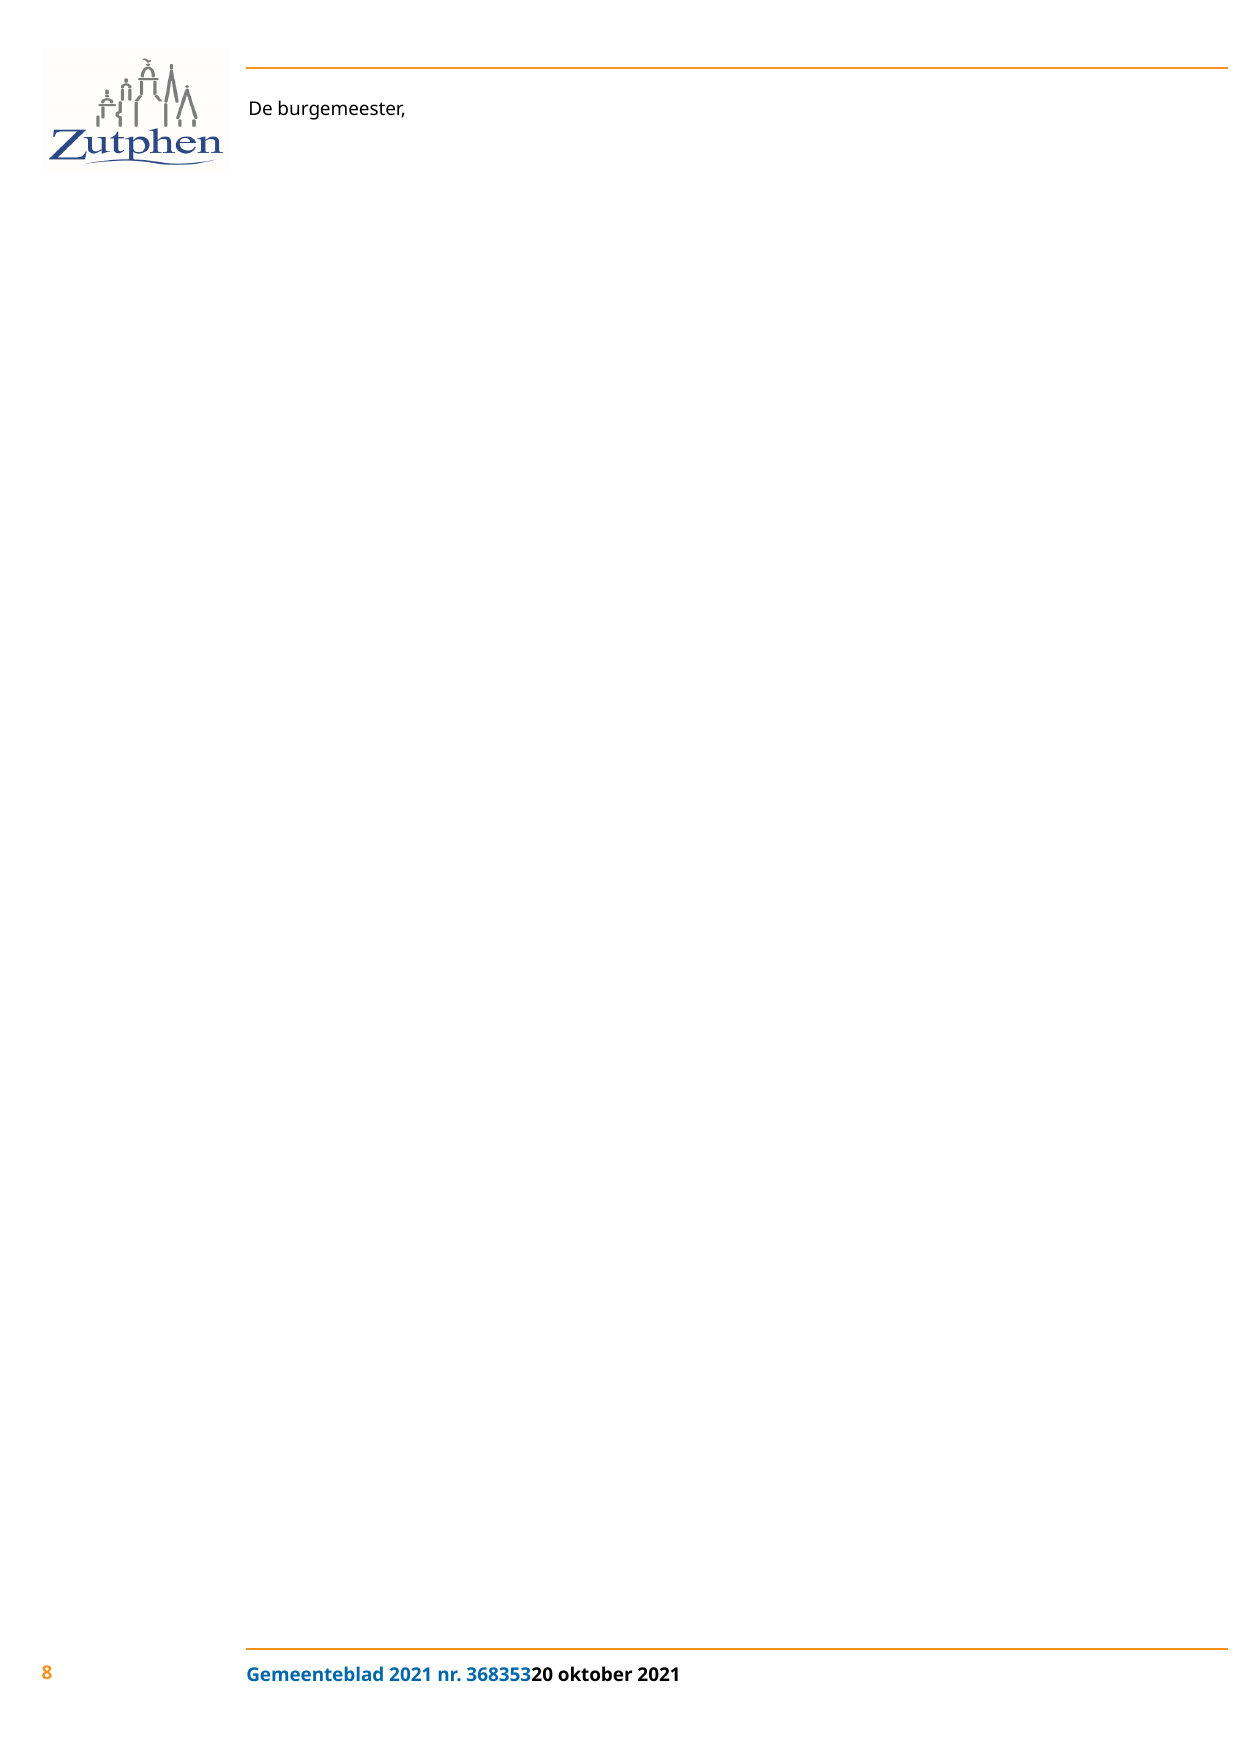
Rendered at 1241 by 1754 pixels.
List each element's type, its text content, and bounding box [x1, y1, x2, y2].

picture [41, 47, 231, 172]
text De burgemeester, [248, 95, 1152, 121]
